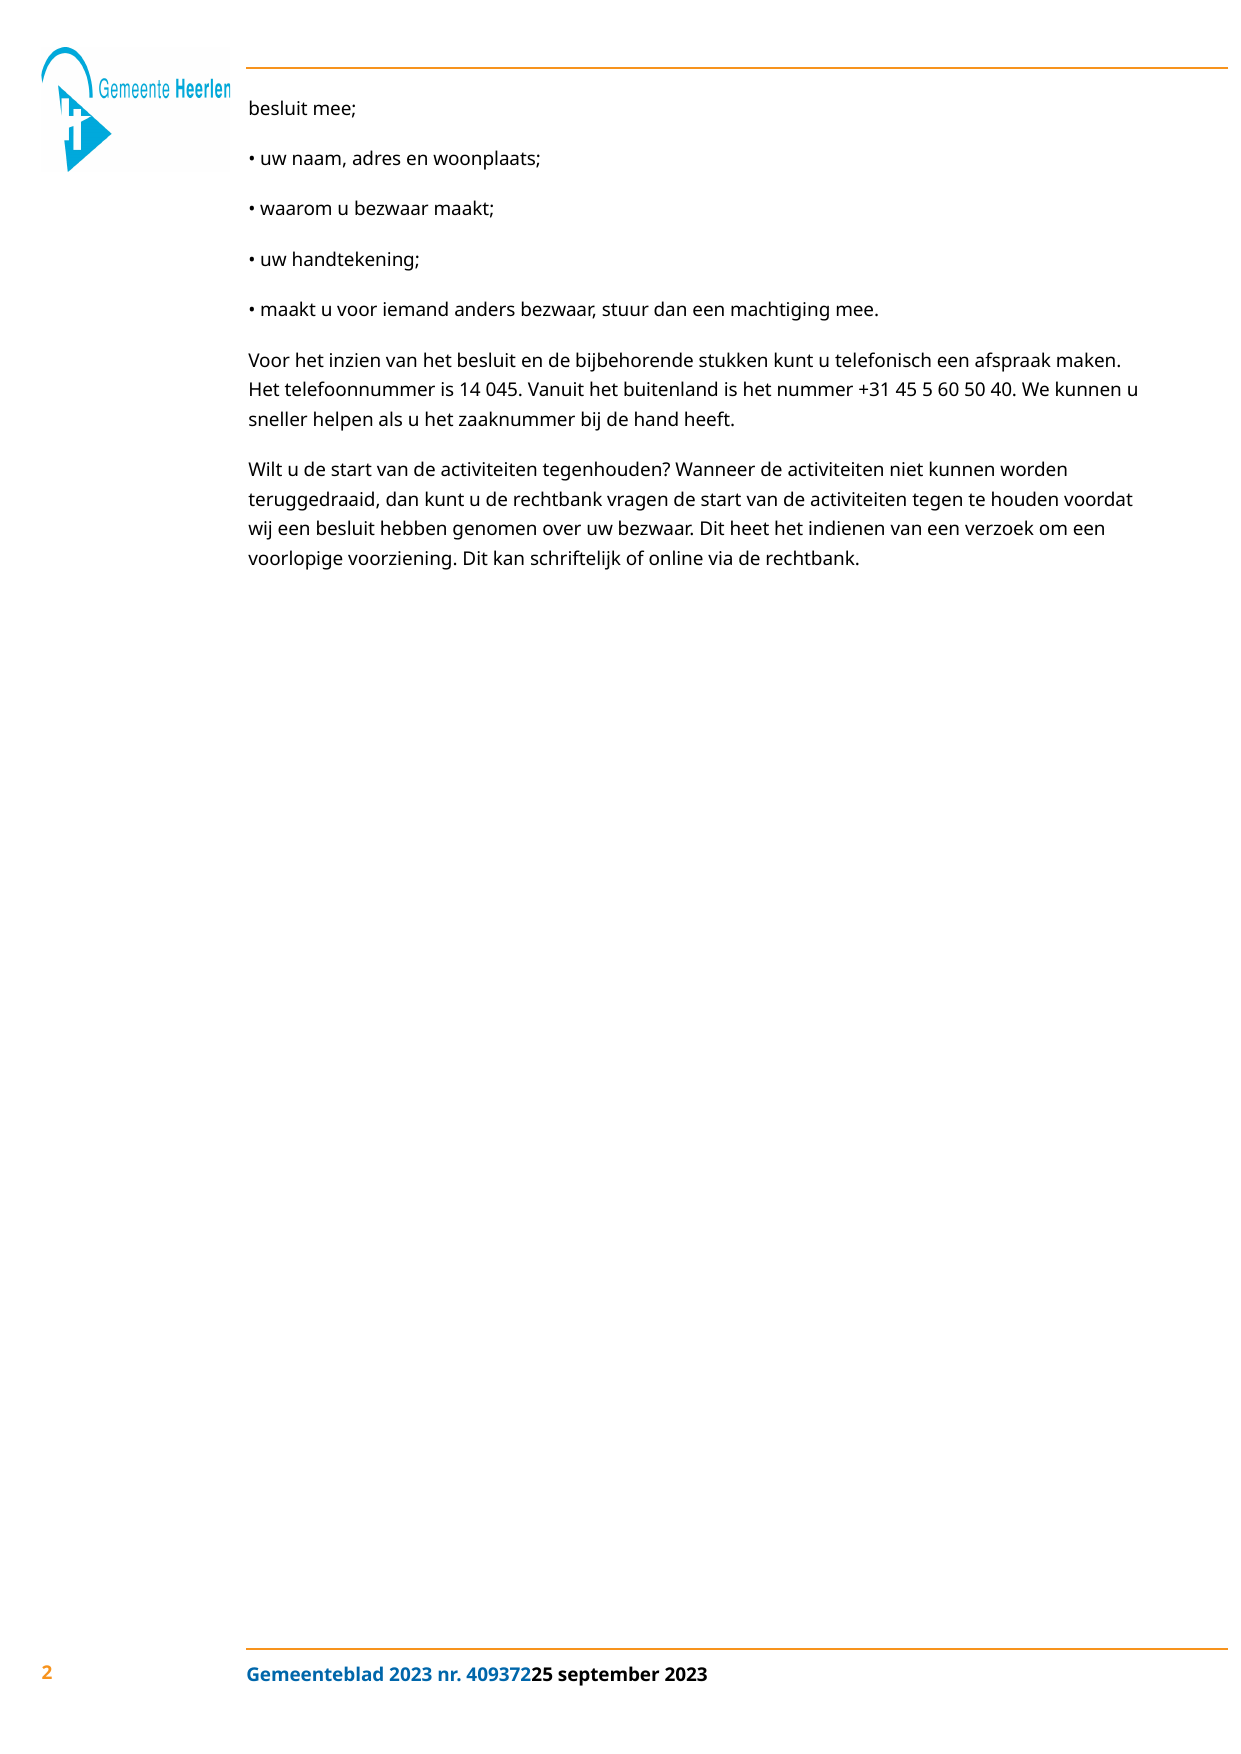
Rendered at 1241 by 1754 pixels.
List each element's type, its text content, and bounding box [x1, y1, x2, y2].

text Wilt u de start van de activiteiten tegenhouden? Wanneer de activiteiten niet kunnen worden teruggedraaid, dan kunt u de rechtbank vragen de start van de activiteiten tegen te houden voordat wij een besluit hebben genomen over uw bezwaar. Dit heet het indienen van een verzoek om een voorlopige voorziening. Dit kan schriftelijk of online via de rechtbank. [248, 456, 1152, 571]
text besluit mee; [248, 95, 1152, 121]
text • uw handtekening; [248, 246, 1152, 272]
picture [41, 47, 231, 172]
text • uw naam, adres en woonplaats; [248, 145, 1152, 171]
text • waarom u bezwaar maakt; [248, 196, 1152, 221]
text • maakt u voor iemand anders bezwaar, stuur dan een machtiging mee. [248, 296, 1152, 322]
text Voor het inzien van het besluit en de bijbehorende stukken kunt u telefonisch een afspraak maken. Het telefoonnummer is 14 045. Vanuit het buitenland is het nummer +31 45 5 60 50 40. We kunnen u sneller helpen als u het zaaknummer bij de hand heeft. [248, 347, 1152, 432]
picture [41, 47, 59, 70]
